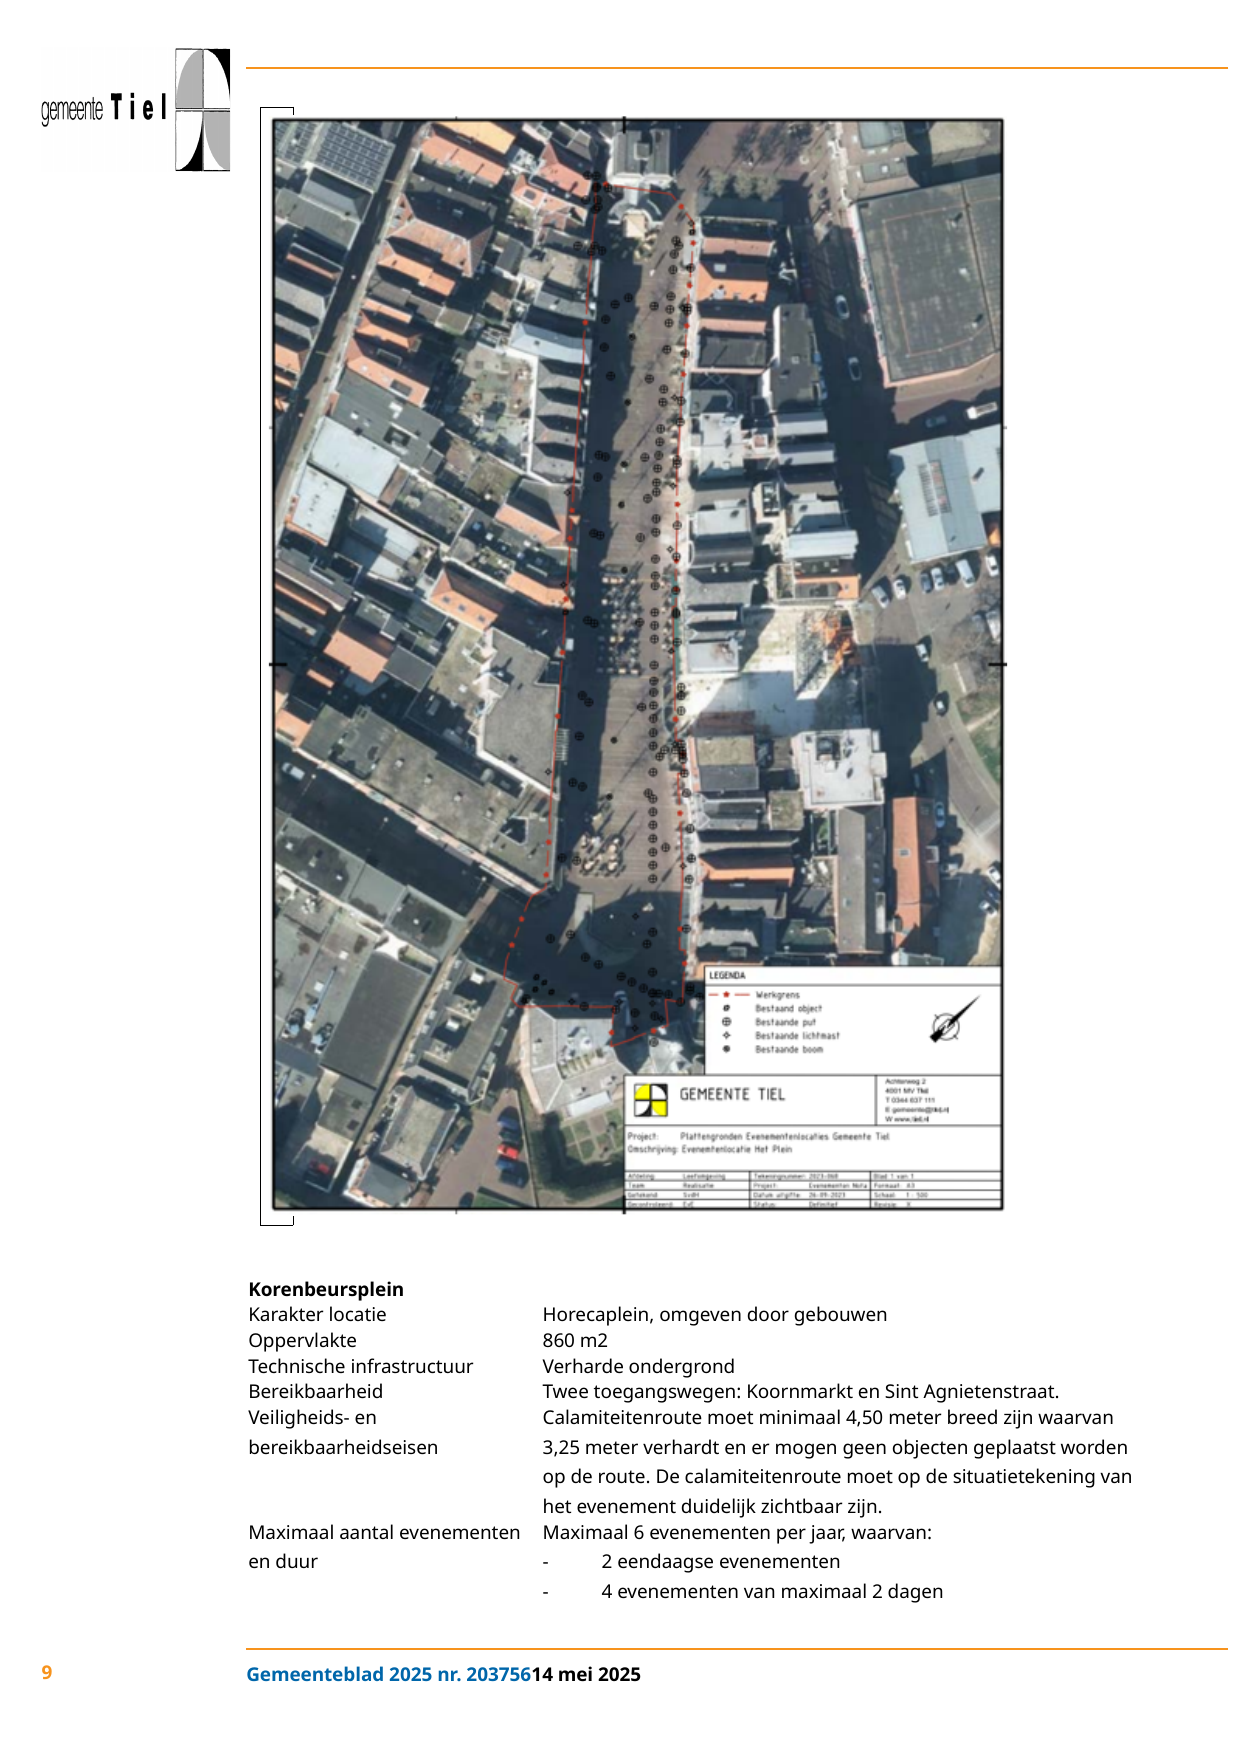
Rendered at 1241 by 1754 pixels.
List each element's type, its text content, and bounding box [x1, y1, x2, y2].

table_cell Calamiteitenroute moet minimaal 4,50 meter breed zijn waarvan 3,25 meter verhardt en er mogen geen objecten geplaatst worden op de route. De calamiteitenroute moet op de situatietekening van het evenement duidelijk zichtbaar zijn. [543, 1405, 1152, 1519]
table_cell Twee toegangswegen: Koornmarkt en Sint Agnietenstraat. [543, 1379, 1152, 1404]
table_cell Oppervlakte [248, 1327, 542, 1353]
table_cell Verharde ondergrond [543, 1353, 1152, 1379]
table_cell 860 m2 [543, 1327, 1152, 1353]
table_cell Veiligheids- en bereikbaarheidseisen [248, 1405, 542, 1519]
picture [41, 47, 231, 172]
table_header Horecaplein, omgeven door gebouwen [543, 1302, 1152, 1327]
table_header Karakter locatie [248, 1302, 542, 1327]
text Korenbeursplein [248, 1276, 1152, 1301]
picture [268, 115, 1008, 1216]
table_cell Maximaal 6 evenementen per jaar, waarvan: 2 eendaagse evenementen 4 evenementen van maximaal 2 dagen [543, 1519, 1152, 1604]
table_cell Bereikbaarheid [248, 1379, 542, 1404]
table_cell Technische infrastructuur [248, 1353, 542, 1379]
table_cell Maximaal aantal evenementen en duur [248, 1519, 542, 1604]
